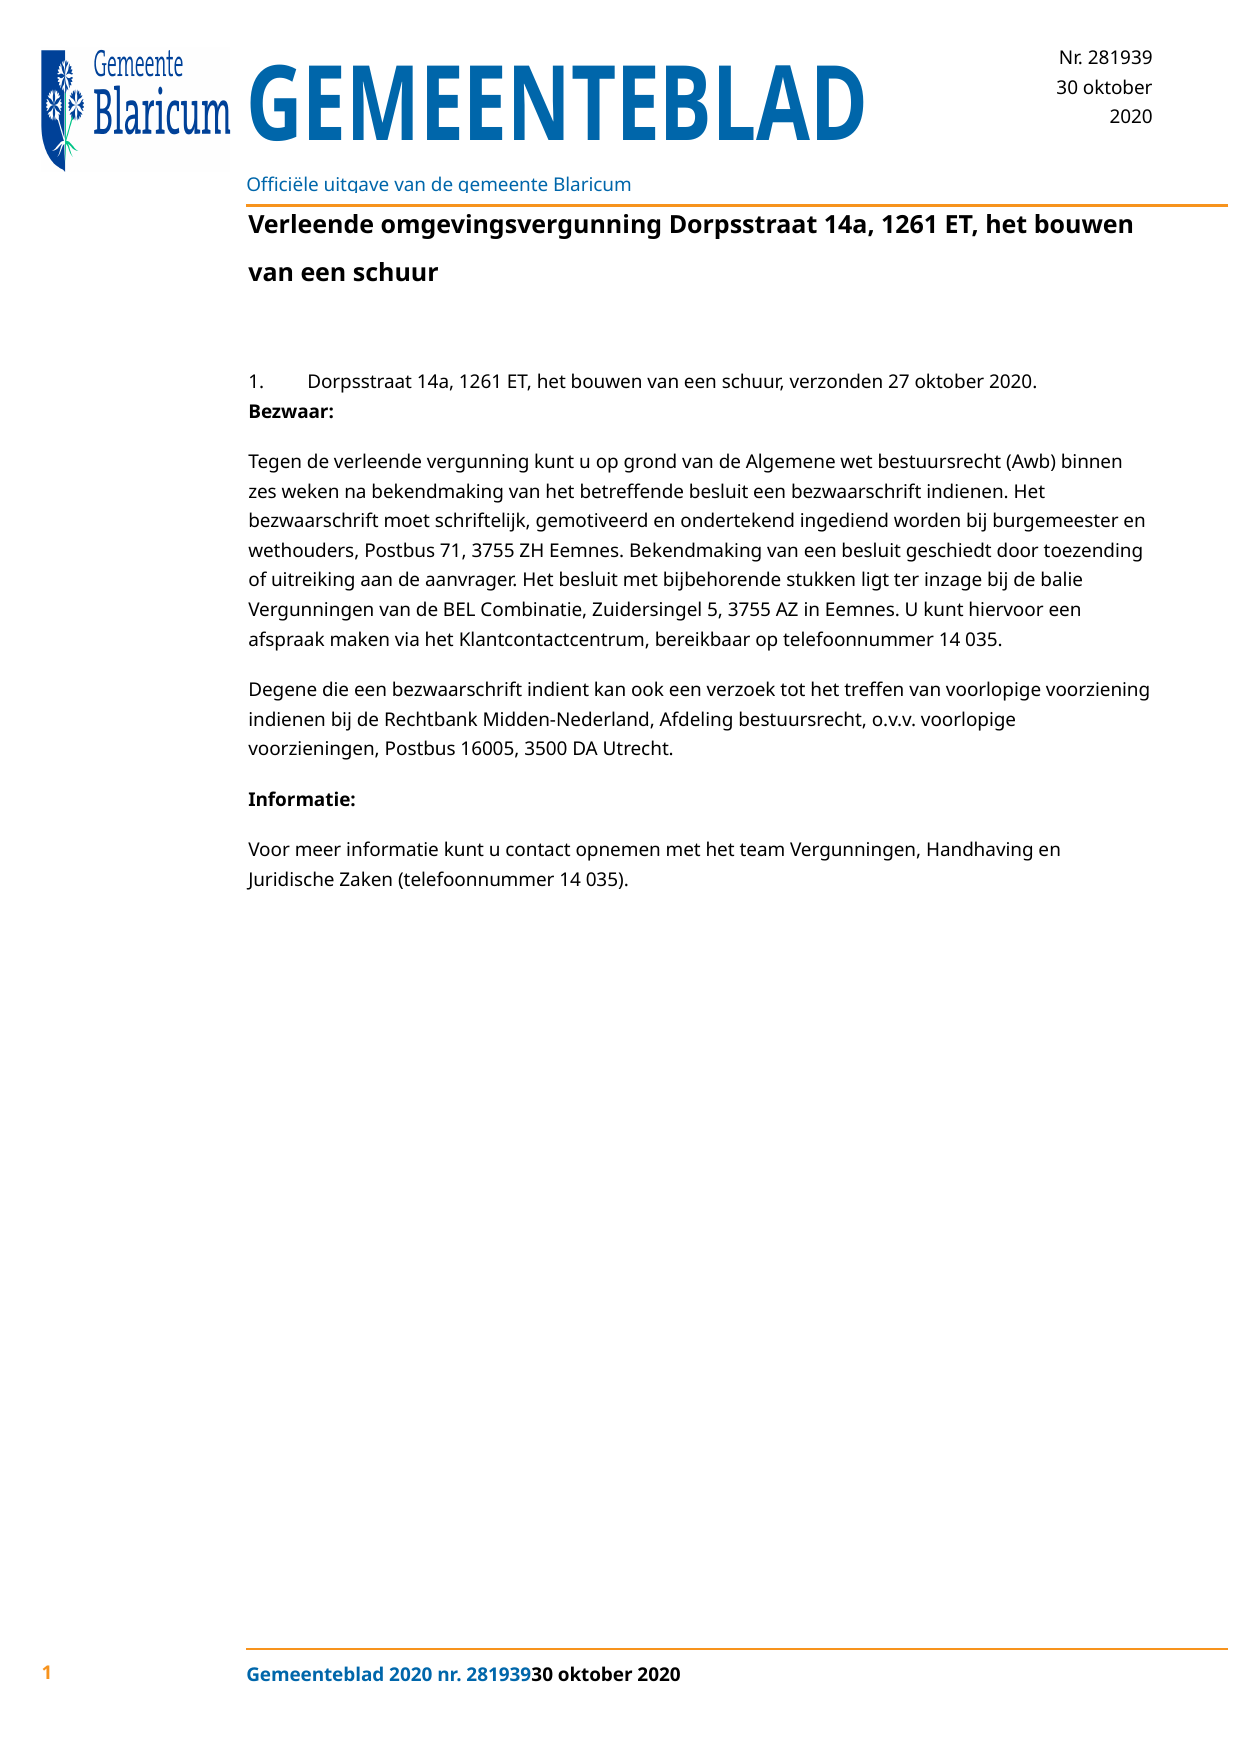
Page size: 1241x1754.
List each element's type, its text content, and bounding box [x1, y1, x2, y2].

text Informatie: [248, 786, 1152, 812]
text Voor meer informatie kunt u contact opnemen met het team Vergunningen, Handhaving en Juridische Zaken (telefoonnummer 14 035). [248, 836, 1152, 892]
list Dorpsstraat 14a, 1261 ET, het bouwen van een schuur, verzonden 27 oktober 2020. [248, 368, 1152, 394]
text Tegen de verleende vergunning kunt u op grond van de Algemene wet bestuursrecht (Awb) binnen zes weken na bekendmaking van het betreffende besluit een bezwaarschrift indienen. Het bezwaarschrift moet schriftelijk, gemotiveerd en ondertekend ingediend worden bij burgemeester en wethouders, Postbus 71, 3755 ZH Eemnes. Bekendmaking van een besluit geschiedt door toezending of uitreiking aan de aanvrager. Het besluit met bijbehorende stukken ligt ter inzage bij de balie Vergunningen van de BEL Combinatie, Zuidersingel 5, 3755 AZ in Eemnes. U kunt hiervoor een afspraak maken via het Klantcontactcentrum, bereikbaar op telefoonnummer 14 035. [248, 448, 1152, 652]
text Verleende omgevingsvergunning Dorpsstraat 14a, 1261 ET, het bouwen van een schuur [248, 207, 1152, 288]
picture [41, 47, 231, 172]
text Degene die een bezwaarschrift indient kan ook een verzoek tot het treffen van voorlopige voorziening indienen bij de Rechtbank Midden-Nederland, Afdeling bestuursrecht, o.v.v. voorlopige voorzieningen, Postbus 16005, 3500 DA Utrecht. [248, 676, 1152, 761]
text Bezwaar: [248, 398, 1152, 424]
